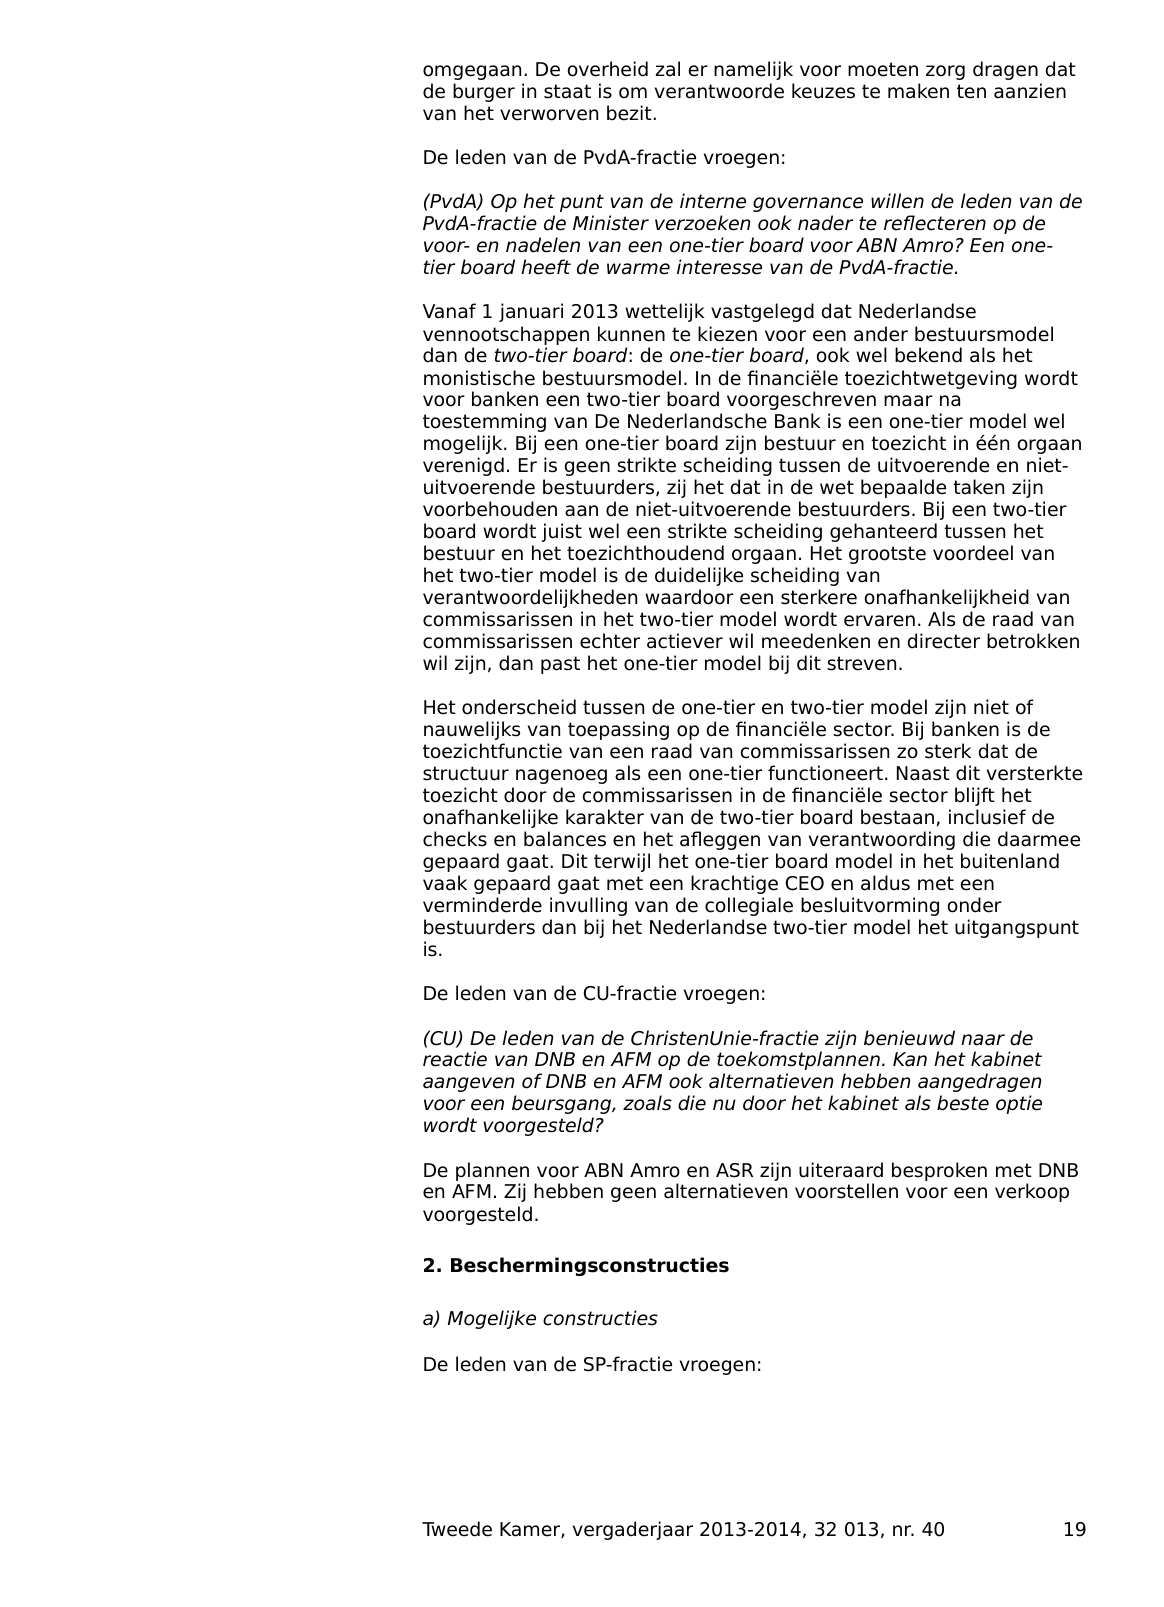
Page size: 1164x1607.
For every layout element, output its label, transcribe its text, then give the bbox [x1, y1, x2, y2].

subtitle a) Mogelijke constructies [422, 1307, 1087, 1329]
subtitle 2. Beschermingsconstructies [422, 1255, 1087, 1277]
text De leden van de CU-fractie vroegen: [422, 983, 1087, 1005]
text De plannen voor ABN Amro en ASR zijn uiteraard besproken met DNB en AFM. Zij hebben geen alternatieven voorstellen voor een verkoop voorgesteld. [422, 1159, 1087, 1225]
text (CU) De leden van de ChristenUnie-fractie zijn benieuwd naar de reactie van DNB en AFM op de toekomstplannen. Kan het kabinet aangeven of DNB en AFM ook alternatieven hebben aangedragen voor een beursgang, zoals die nu door het kabinet als beste optie wordt voorgesteld? [422, 1027, 1087, 1137]
text omgegaan. De overheid zal er namelijk voor moeten zorg dragen dat de burger in staat is om verantwoorde keuzes te maken ten aanzien van het verworven bezit. [422, 59, 1087, 125]
text (PvdA) Op het punt van de interne governance willen de leden van de PvdA-fractie de Minister verzoeken ook nader te reflecteren op de voor- en nadelen van een one-tier board voor ABN Amro? Een one-tier board heeft de warme interesse van de PvdA-fractie. [422, 191, 1087, 279]
text De leden van de PvdA-fractie vroegen: [422, 147, 1087, 169]
text Het onderscheid tussen de one-tier en two-tier model zijn niet of nauwelijks van toepassing op de financiële sector. Bij banken is de toezichtfunctie van een raad van commissarissen zo sterk dat de structuur nagenoeg als een one-tier functioneert. Naast dit versterkte toezicht door de commissarissen in de financiële sector blijft het onafhankelijke karakter van de two-tier board bestaan, inclusief de checks en balances en het afleggen van verantwoording die daarmee gepaard gaat. Dit terwijl het one-tier board model in het buitenland vaak gepaard gaat met een krachtige CEO en aldus met een verminderde invulling van de collegiale besluitvorming onder bestuurders dan bij het Nederlandse two-tier model het uitgangspunt is. [422, 697, 1087, 961]
text Vanaf 1 januari 2013 wettelijk vastgelegd dat Nederlandse vennootschappen kunnen te kiezen voor een ander bestuursmodel dan de two-tier board: de one-tier board, ook wel bekend als het monistische bestuursmodel. In de financiële toezichtwetgeving wordt voor banken een two-tier board voorgeschreven maar na toestemming van De Nederlandsche Bank is een one-tier model wel mogelijk. Bij een one-tier board zijn bestuur en toezicht in één orgaan verenigd. Er is geen strikte scheiding tussen de uitvoerende en niet-uitvoerende bestuurders, zij het dat in de wet bepaalde taken zijn voorbehouden aan de niet-uitvoerende bestuurders. Bij een two-tier board wordt juist wel een strikte scheiding gehanteerd tussen het bestuur en het toezichthoudend orgaan. Het grootste voordeel van het two-tier model is de duidelijke scheiding van verantwoordelijkheden waardoor een sterkere onafhankelijkheid van commissarissen in het two-tier model wordt ervaren. Als de raad van commissarissen echter actiever wil meedenken en directer betrokken wil zijn, dan past het one-tier model bij dit streven. [422, 301, 1087, 675]
text De leden van de SP-fractie vroegen: [422, 1354, 1087, 1376]
